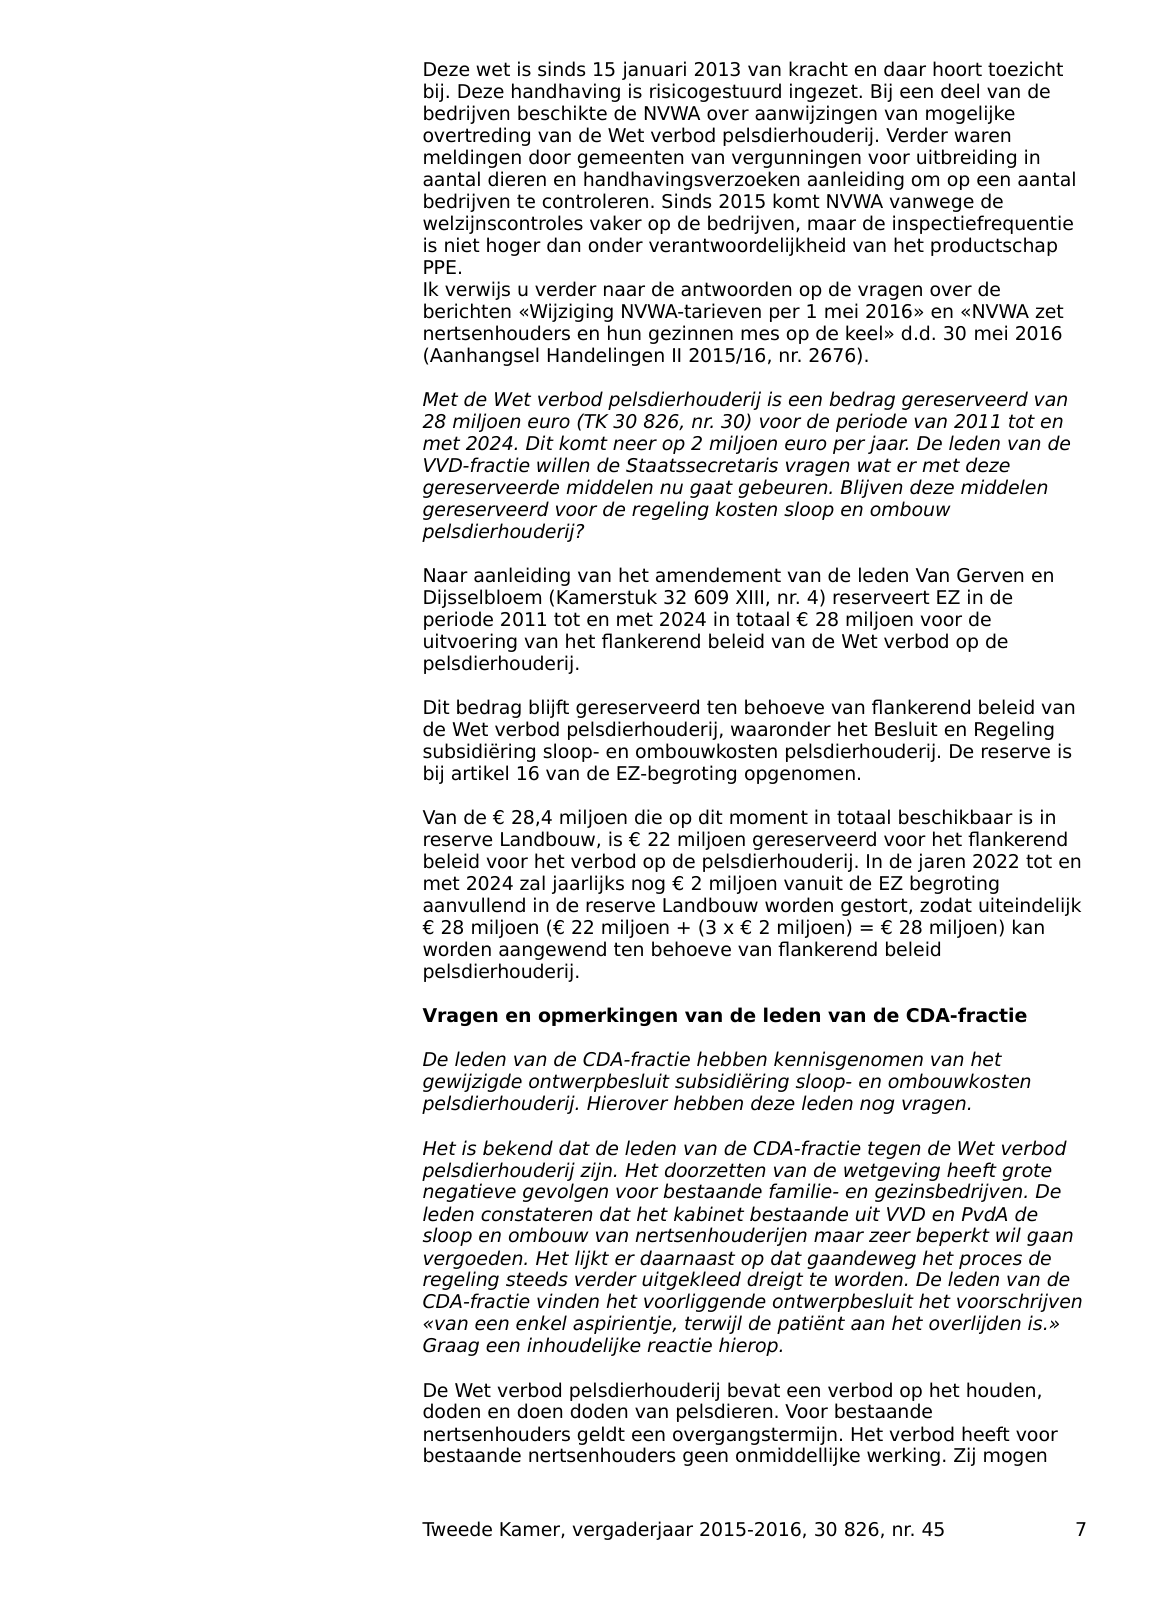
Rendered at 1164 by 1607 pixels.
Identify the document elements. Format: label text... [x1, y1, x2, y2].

text Het is bekend dat de leden van de CDA-fractie tegen de Wet verbod pelsdierhouderij zijn. Het doorzetten van de wetgeving heeft grote negatieve gevolgen voor bestaande familie- en gezinsbedrijven. De leden constateren dat het kabinet bestaande uit VVD en PvdA de sloop en ombouw van nertsenhouderijen maar zeer beperkt wil gaan vergoeden. Het lijkt er daarnaast op dat gaandeweg het proces de regeling steeds verder uitgekleed dreigt te worden. De leden van de CDA-fractie vinden het voorliggende ontwerpbesluit het voorschrijven «van een enkel aspirientje, terwijl de patiënt aan het overlijden is.» Graag een inhoudelijke reactie hierop. [422, 1137, 1087, 1357]
text Deze wet is sinds 15 januari 2013 van kracht en daar hoort toezicht bij. Deze handhaving is risicogestuurd ingezet. Bij een deel van de bedrijven beschikte de NVWA over aanwijzingen van mogelijke overtreding van de Wet verbod pelsdierhouderij. Verder waren meldingen door gemeenten van vergunningen voor uitbreiding in aantal dieren en handhavingsverzoeken aanleiding om op een aantal bedrijven te controleren. Sinds 2015 komt NVWA vanwege de welzijnscontroles vaker op de bedrijven, maar de inspectiefrequentie is niet hoger dan onder verantwoordelijkheid van het productschap PPE. [422, 59, 1087, 279]
subtitle Vragen en opmerkingen van de leden van de CDA-fractie [422, 1005, 1087, 1027]
text Ik verwijs u verder naar de antwoorden op de vragen over de berichten «Wijziging NVWA-tarieven per 1 mei 2016» en «NVWA zet nertsenhouders en hun gezinnen mes op de keel» d.d. 30 mei 2016 (Aanhangsel Handelingen II 2015/16, nr. 2676). [422, 279, 1087, 367]
text Dit bedrag blijft gereserveerd ten behoeve van flankerend beleid van de Wet verbod pelsdierhouderij, waaronder het Besluit en Regeling subsidiëring sloop- en ombouwkosten pelsdierhouderij. De reserve is bij artikel 16 van de EZ-begroting opgenomen. [422, 697, 1087, 785]
text Van de € 28,4 miljoen die op dit moment in totaal beschikbaar is in reserve Landbouw, is € 22 miljoen gereserveerd voor het flankerend beleid voor het verbod op de pelsdierhouderij. In de jaren 2022 tot en met 2024 zal jaarlijks nog € 2 miljoen vanuit de EZ begroting aanvullend in de reserve Landbouw worden gestort, zodat uiteindelijk € 28 miljoen (€ 22 miljoen + (3 x € 2 miljoen) = € 28 miljoen) kan worden aangewend ten behoeve van flankerend beleid pelsdierhouderij. [422, 807, 1087, 983]
text Naar aanleiding van het amendement van de leden Van Gerven en Dijsselbloem (Kamerstuk 32 609 XIII, nr. 4) reserveert EZ in de periode 2011 tot en met 2024 in totaal € 28 miljoen voor de uitvoering van het flankerend beleid van de Wet verbod op de pelsdierhouderij. [422, 565, 1087, 675]
text Met de Wet verbod pelsdierhouderij is een bedrag gereserveerd van 28 miljoen euro (TK 30 826, nr. 30) voor de periode van 2011 tot en met 2024. Dit komt neer op 2 miljoen euro per jaar. De leden van de VVD-fractie willen de Staatssecretaris vragen wat er met deze gereserveerde middelen nu gaat gebeuren. Blijven deze middelen gereserveerd voor de regeling kosten sloop en ombouw pelsdierhouderij? [422, 389, 1087, 543]
text De leden van de CDA-fractie hebben kennisgenomen van het gewijzigde ontwerpbesluit subsidiëring sloop- en ombouwkosten pelsdierhouderij. Hierover hebben deze leden nog vragen. [422, 1049, 1087, 1115]
text De Wet verbod pelsdierhouderij bevat een verbod op het houden, doden en doen doden van pelsdieren. Voor bestaande nertsenhouders geldt een overgangstermijn. Het verbod heeft voor bestaande nertsenhouders geen onmiddellijke werking. Zij mogen [422, 1379, 1087, 1467]
